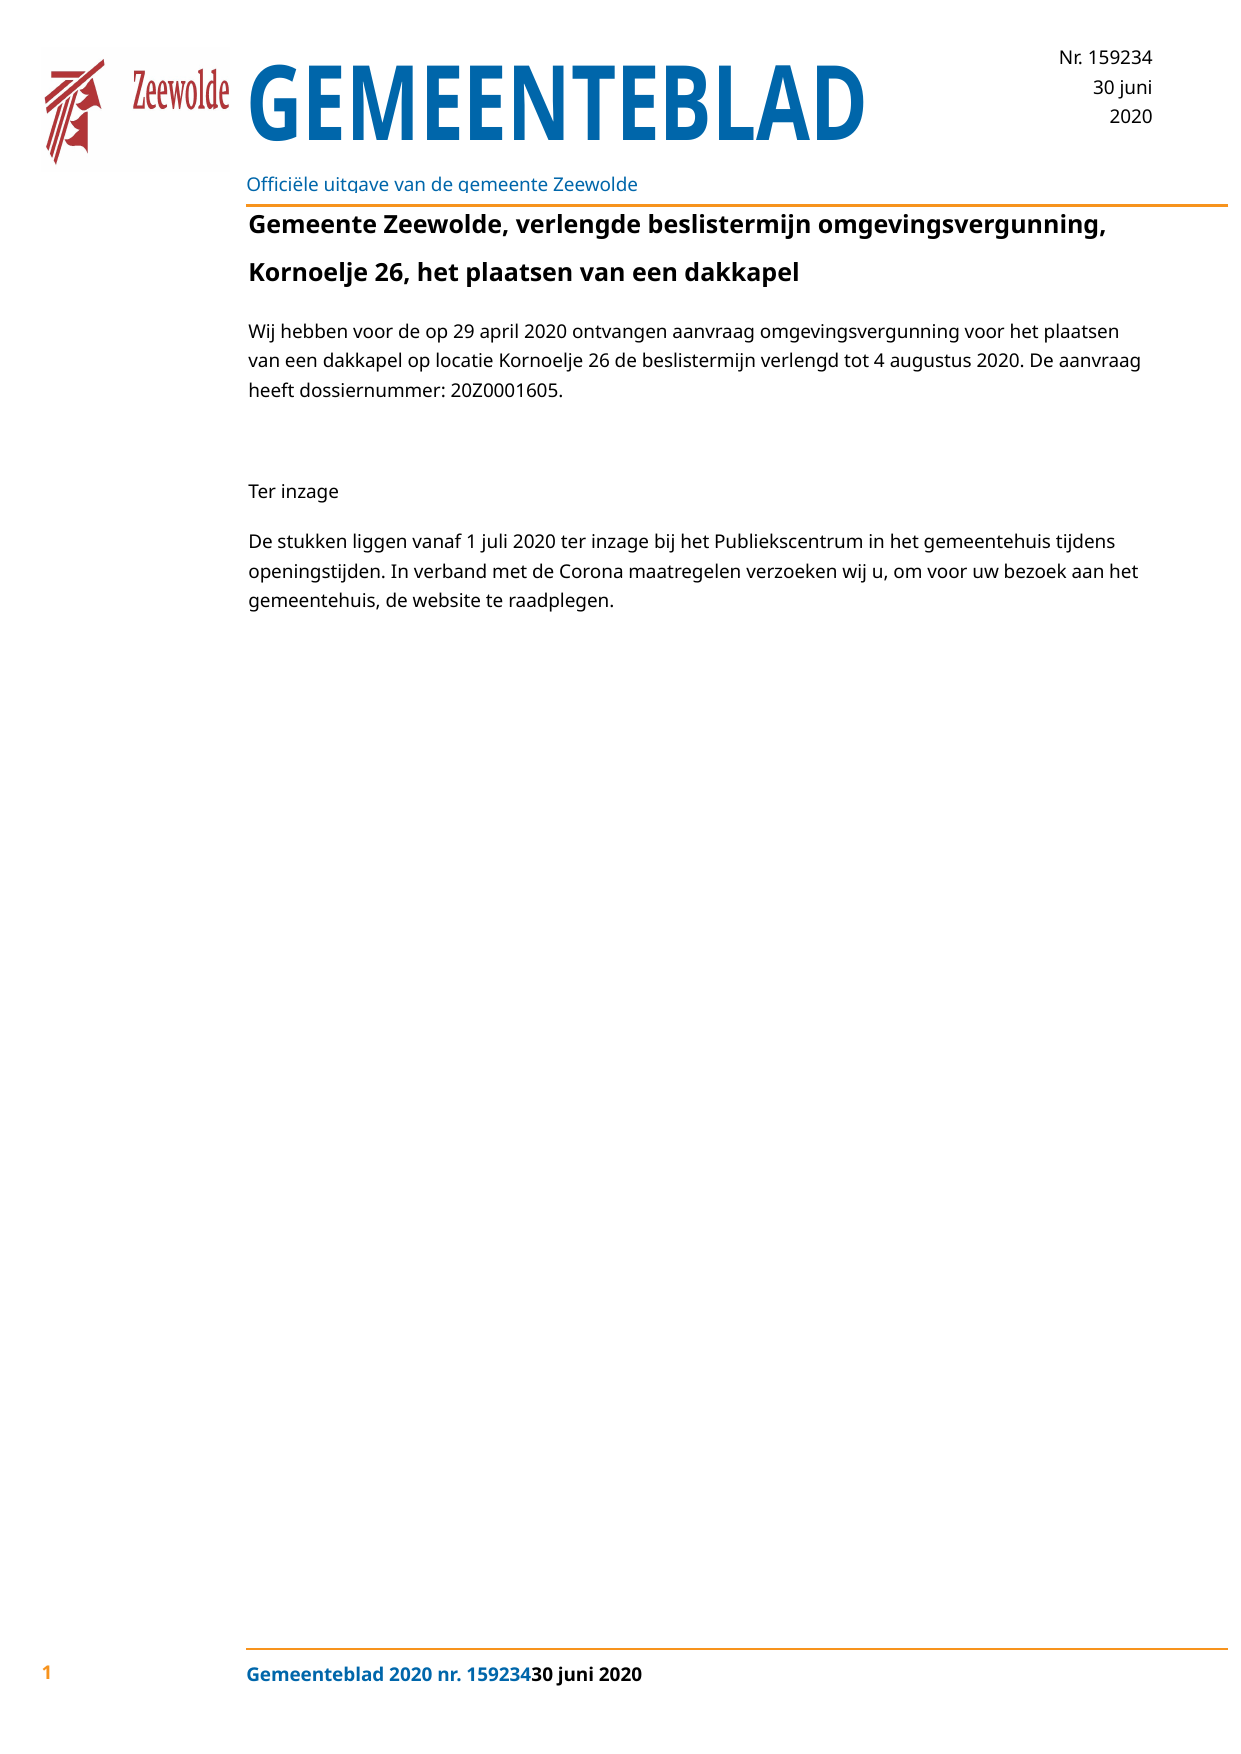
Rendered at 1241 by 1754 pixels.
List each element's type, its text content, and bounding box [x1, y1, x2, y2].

picture [41, 47, 231, 172]
text De stukken liggen vanaf 1 juli 2020 ter inzage bij het Publiekscentrum in het gemeentehuis tijdens openingstijden. In verband met de Corona maatregelen verzoeken wij u, om voor uw bezoek aan het gemeentehuis, de website te raadplegen. [248, 528, 1152, 613]
text Ter inzage [248, 478, 1152, 504]
text Wij hebben voor de op 29 april 2020 ontvangen aanvraag omgevingsvergunning voor het plaatsen van een dakkapel op locatie Kornoelje 26 de beslistermijn verlengd tot 4 augustus 2020. De aanvraag heeft dossiernummer: 20Z0001605. [248, 318, 1152, 403]
text Gemeente Zeewolde, verlengde beslistermijn omgevingsvergunning, Kornoelje 26, het plaatsen van een dakkapel [248, 207, 1152, 288]
